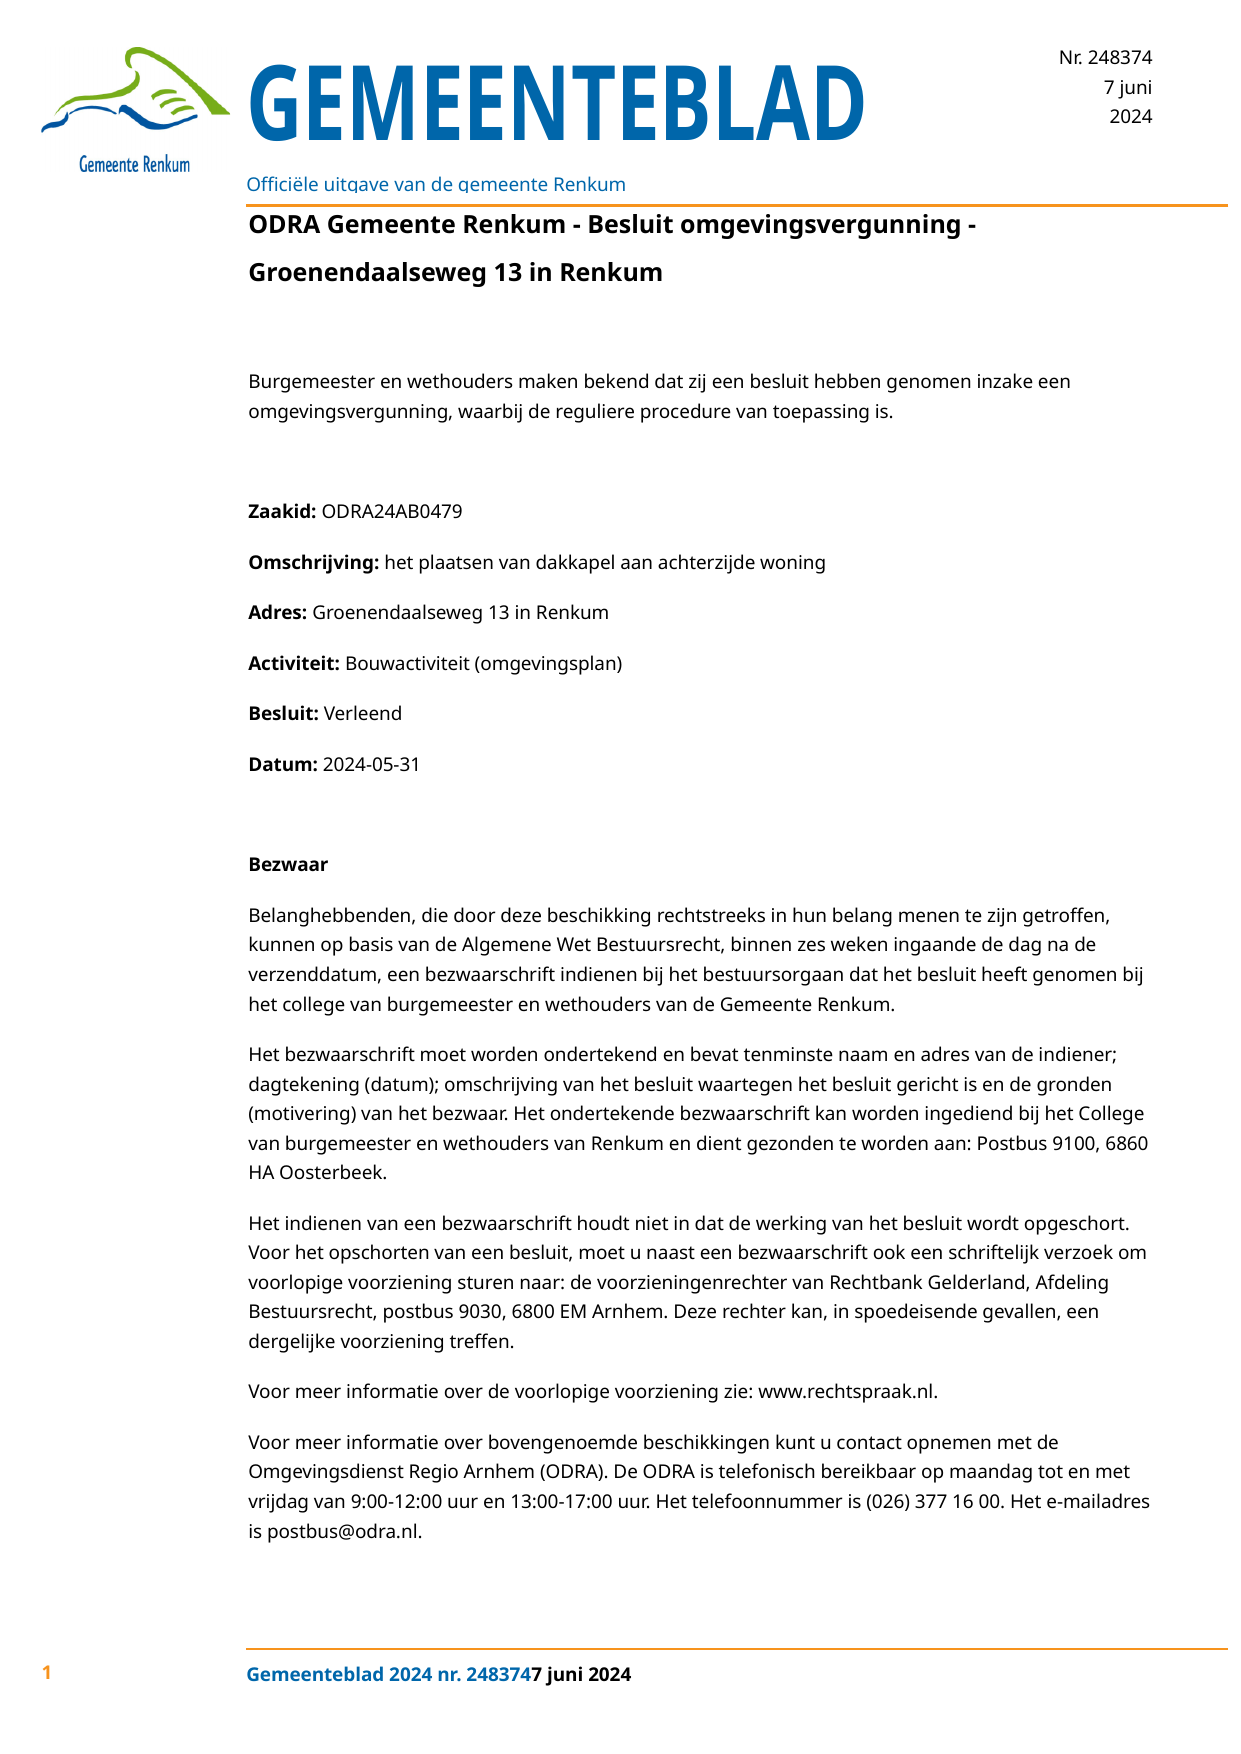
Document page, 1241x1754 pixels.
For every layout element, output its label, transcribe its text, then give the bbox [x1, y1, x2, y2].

text Besluit: Verleend [248, 700, 1152, 726]
text Voor meer informatie over bovengenoemde beschikkingen kunt u contact opnemen met de Omgevingsdienst Regio Arnhem (ODRA). De ODRA is telefonisch bereikbaar op maandag tot en met vrijdag van 9:00-12:00 uur en 13:00-17:00 uur. Het telefoonnummer is (026) 377 16 00. Het e-mailadres is postbus@odra.nl. [248, 1429, 1152, 1544]
text Bezwaar [248, 852, 1152, 877]
text Het bezwaarschrift moet worden ondertekend en bevat tenminste naam en adres van de indiener; dagtekening (datum); omschrijving van het besluit waartegen het besluit gericht is en de gronden (motivering) van het bezwaar. Het ondertekende bezwaarschrift kan worden ingediend bij het College van burgemeester en wethouders van Renkum en dient gezonden te worden aan: Postbus 9100, 6860 HA Oosterbeek. [248, 1041, 1152, 1185]
text Zaakid: ODRA24AB0479 [248, 499, 1152, 524]
text Belanghebbenden, die door deze beschikking rechtstreeks in hun belang menen te zijn getroffen, kunnen op basis van de Algemene Wet Bestuursrecht, binnen zes weken ingaande de dag na de verzenddatum, een bezwaarschrift indienen bij het bestuursorgaan dat het besluit heeft genomen bij het college van burgemeester en wethouders van de Gemeente Renkum. [248, 902, 1152, 1017]
text Burgemeester en wethouders maken bekend dat zij een besluit hebben genomen inzake een omgevingsvergunning, waarbij de reguliere procedure van toepassing is. [248, 368, 1152, 424]
picture [41, 47, 231, 172]
text Het indienen van een bezwaarschrift houdt niet in dat de werking van het besluit wordt opgeschort. Voor het opschorten van een besluit, moet u naast een bezwaarschrift ook een schriftelijk verzoek om voorlopige voorziening sturen naar: de voorzieningenrechter van Rechtbank Gelderland, Afdeling Bestuursrecht, postbus 9030, 6800 EM Arnhem. Deze rechter kan, in spoedeisende gevallen, een dergelijke voorziening treffen. [248, 1210, 1152, 1354]
text Adres: Groenendaalseweg 13 in Renkum [248, 599, 1152, 625]
text Omschrijving: het plaatsen van dakkapel aan achterzijde woning [248, 549, 1152, 575]
text ODRA Gemeente Renkum - Besluit omgevingsvergunning - Groenendaalseweg 13 in Renkum [248, 207, 1152, 288]
text Datum: 2024-05-31 [248, 751, 1152, 777]
text Activiteit: Bouwactiviteit (omgevingsplan) [248, 650, 1152, 676]
text Voor meer informatie over de voorlopige voorziening zie: www.rechtspraak.nl. [248, 1379, 1152, 1404]
